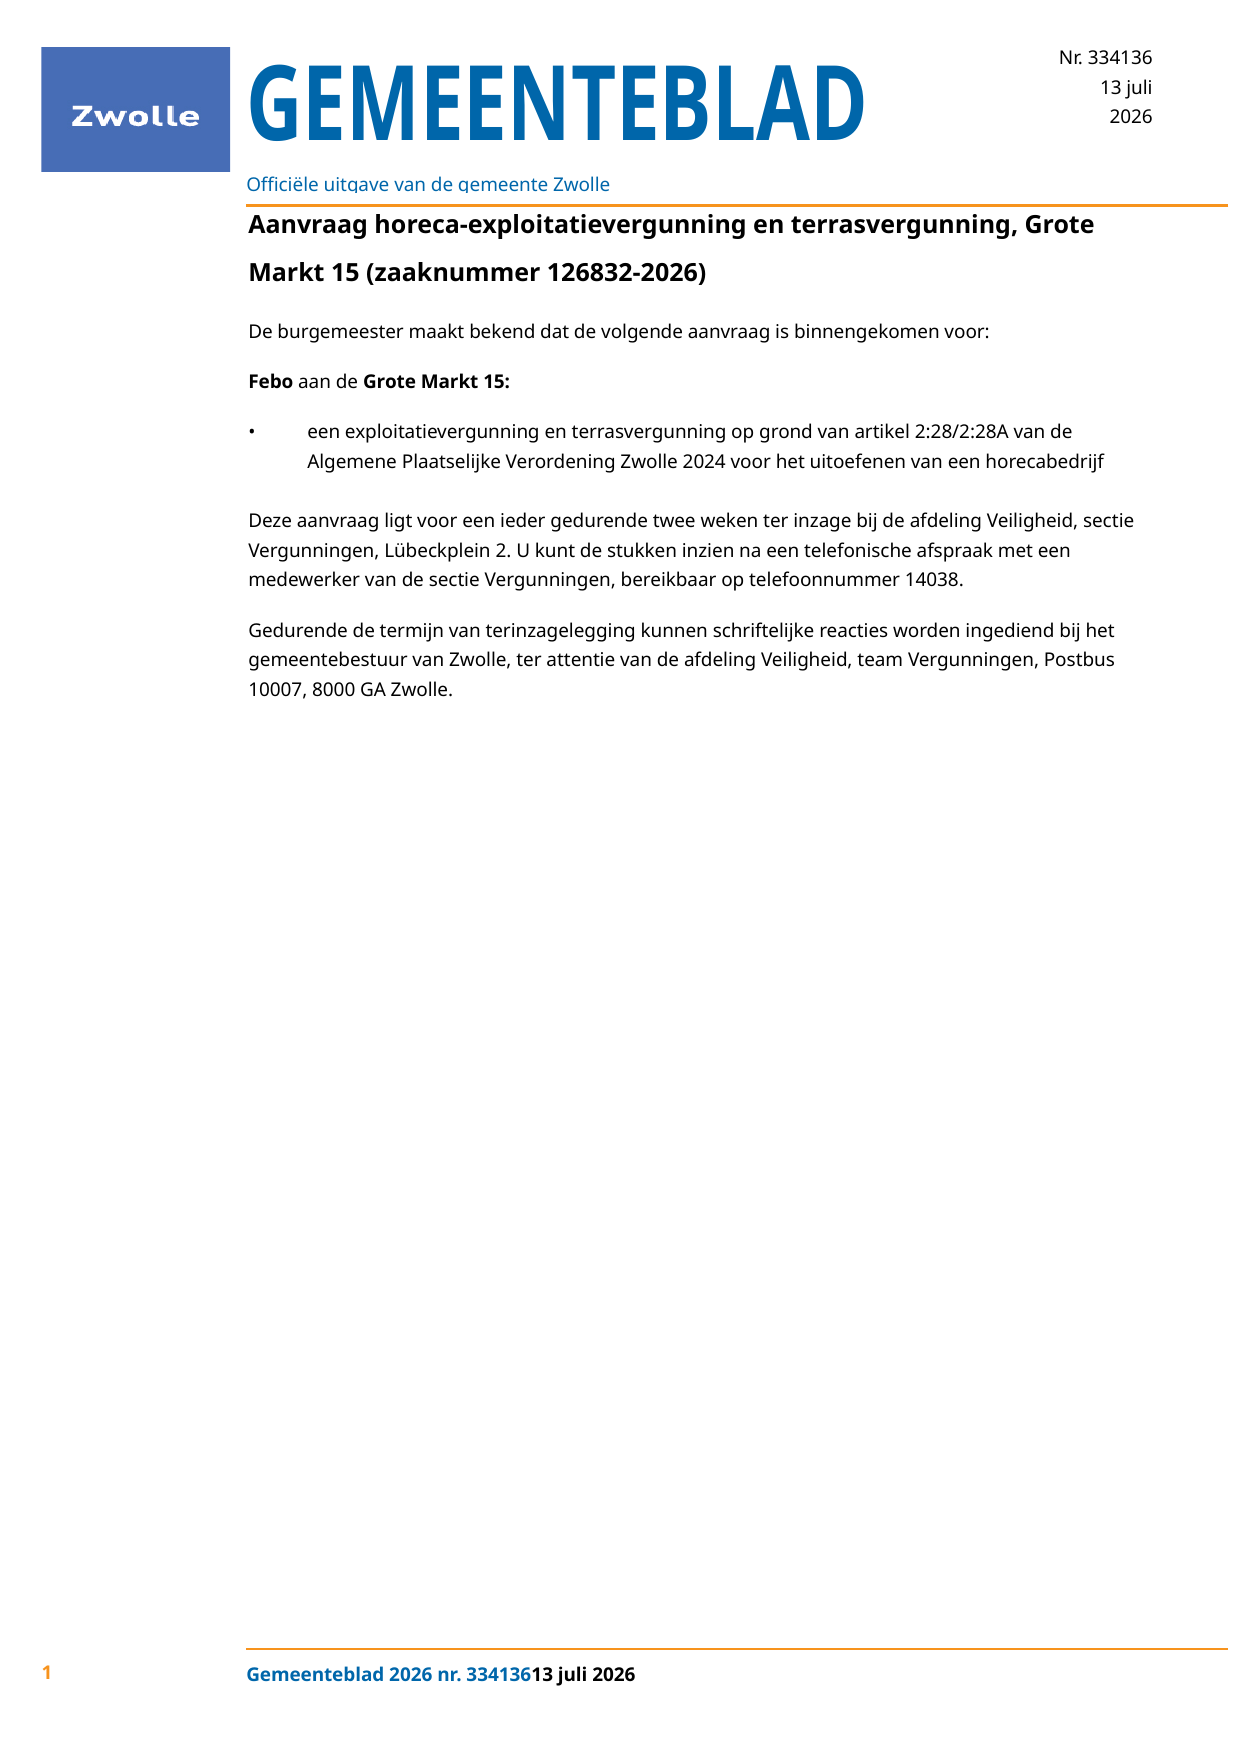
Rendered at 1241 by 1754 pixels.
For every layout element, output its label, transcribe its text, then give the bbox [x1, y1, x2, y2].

text Aanvraag horeca-exploitatievergunning en terrasvergunning, Grote Markt 15 (zaaknummer 126832-2026) [248, 207, 1152, 288]
picture [41, 47, 231, 172]
text Febo aan de Grote Markt 15: [248, 368, 1152, 394]
text De burgemeester maakt bekend dat de volgende aanvraag is binnengekomen voor: [248, 318, 1152, 344]
text Gedurende de termijn van terinzagelegging kunnen schriftelijke reacties worden ingediend bij het gemeentebestuur van Zwolle, ter attentie van de afdeling Veiligheid, team Vergunningen, Postbus 10007, 8000 GA Zwolle. [248, 617, 1152, 702]
text Deze aanvraag ligt voor een ieder gedurende twee weken ter inzage bij de afdeling Veiligheid, sectie Vergunningen, Lübeckplein 2. U kunt de stukken inzien na een telefonische afspraak met een medewerker van de sectie Vergunningen, bereikbaar op telefoonnummer 14038. [248, 507, 1152, 592]
list een exploitatievergunning en terrasvergunning op grond van artikel 2:28/2:28A van de Algemene Plaatselijke Verordening Zwolle 2024 voor het uitoefenen van een horecabedrijf [248, 419, 1152, 474]
